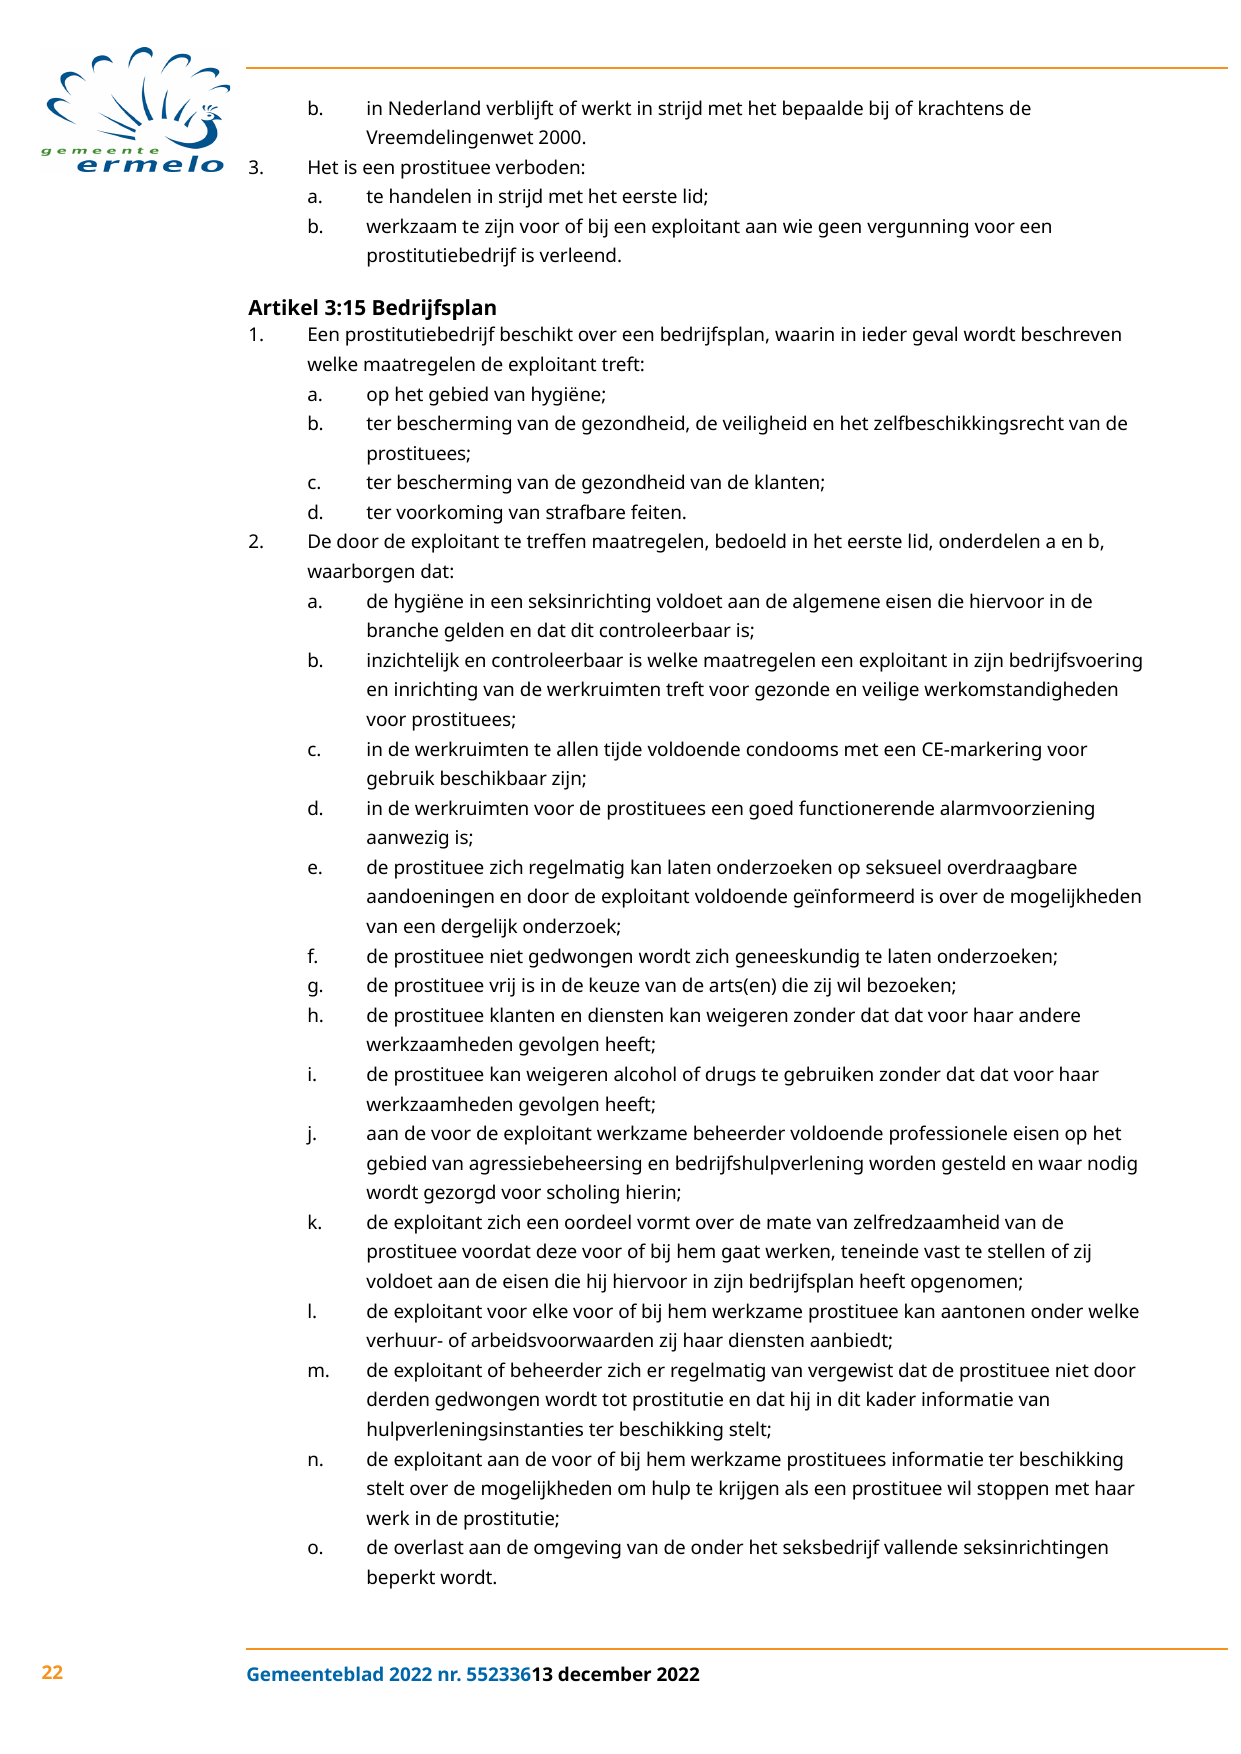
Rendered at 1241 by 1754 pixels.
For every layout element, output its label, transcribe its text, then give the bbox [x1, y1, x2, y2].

list de prostituee niet gedwongen wordt zich geneeskundig te laten onderzoeken; [307, 943, 1152, 968]
list in de werkruimten te allen tijde voldoende condooms met een CE-markering voor gebruik beschikbaar zijn; [307, 736, 1152, 791]
list werkzaam te zijn voor of bij een exploitant aan wie geen vergunning voor een prostitutiebedrijf is verleend. [307, 213, 1152, 268]
list de prostituee klanten en diensten kan weigeren zonder dat dat voor haar andere werkzaamheden gevolgen heeft; [307, 1002, 1152, 1057]
list de prostituee zich regelmatig kan laten onderzoeken op seksueel overdraagbare aandoeningen en door de exploitant voldoende geïnformeerd is over de mogelijkheden van een dergelijk onderzoek; [307, 854, 1152, 939]
list ter voorkoming van strafbare feiten. [307, 499, 1152, 525]
list op het gebied van hygiëne; [307, 381, 1152, 406]
list in Nederland verblijft of werkt in strijd met het bepaalde bij of krachtens de Vreemdelingenwet 2000. [307, 95, 1152, 150]
list de hygiëne in een seksinrichting voldoet aan de algemene eisen die hiervoor in de branche gelden en dat dit controleerbaar is; [307, 588, 1152, 643]
list de exploitant aan de voor of bij hem werkzame prostituees informatie ter beschikking stelt over de mogelijkheden om hulp te krijgen als een prostituee wil stoppen met haar werk in de prostitutie; [307, 1446, 1152, 1531]
list inzichtelijk en controleerbaar is welke maatregelen een exploitant in zijn bedrijfsvoering en inrichting van de werkruimten treft voor gezonde en veilige werkomstandigheden voor prostituees; [307, 647, 1152, 732]
list te handelen in strijd met het eerste lid; [307, 183, 1152, 209]
list de exploitant of beheerder zich er regelmatig van vergewist dat de prostituee niet door derden gedwongen wordt tot prostitutie en dat hij in dit kader informatie van hulpverleningsinstanties ter beschikking stelt; [307, 1357, 1152, 1442]
picture [41, 47, 231, 172]
list Het is een prostituee verboden: [248, 154, 1152, 180]
list de prostituee vrij is in de keuze van de arts(en) die zij wil bezoeken; [307, 972, 1152, 998]
list Een prostitutiebedrijf beschikt over een bedrijfsplan, waarin in ieder geval wordt beschreven welke maatregelen de exploitant treft: [248, 322, 1152, 377]
list de prostituee kan weigeren alcohol of drugs te gebruiken zonder dat dat voor haar werkzaamheden gevolgen heeft; [307, 1061, 1152, 1116]
list ter bescherming van de gezondheid, de veiligheid en het zelfbeschikkingsrecht van de prostituees; [307, 410, 1152, 466]
list aan de voor de exploitant werkzame beheerder voldoende professionele eisen op het gebied van agressiebeheersing en bedrijfshulpverlening worden gesteld en waar nodig wordt gezorgd voor scholing hierin; [307, 1120, 1152, 1205]
list in de werkruimten voor de prostituees een goed functionerende alarmvoorziening aanwezig is; [307, 795, 1152, 850]
list de exploitant voor elke voor of bij hem werkzame prostituee kan aantonen onder welke verhuur- of arbeidsvoorwaarden zij haar diensten aanbiedt; [307, 1298, 1152, 1353]
list de overlast aan de omgeving van de onder het seksbedrijf vallende seksinrichtingen beperkt wordt. [307, 1534, 1152, 1590]
list ter bescherming van de gezondheid van de klanten; [307, 469, 1152, 495]
text Artikel 3:15 Bedrijfsplan [248, 293, 1152, 322]
list De door de exploitant te treffen maatregelen, bedoeld in het eerste lid, onderdelen a en b, waarborgen dat: [248, 529, 1152, 584]
list de exploitant zich een oordeel vormt over de mate van zelfredzaamheid van de prostituee voordat deze voor of bij hem gaat werken, teneinde vast te stellen of zij voldoet aan de eisen die hij hiervoor in zijn bedrijfsplan heeft opgenomen; [307, 1209, 1152, 1294]
